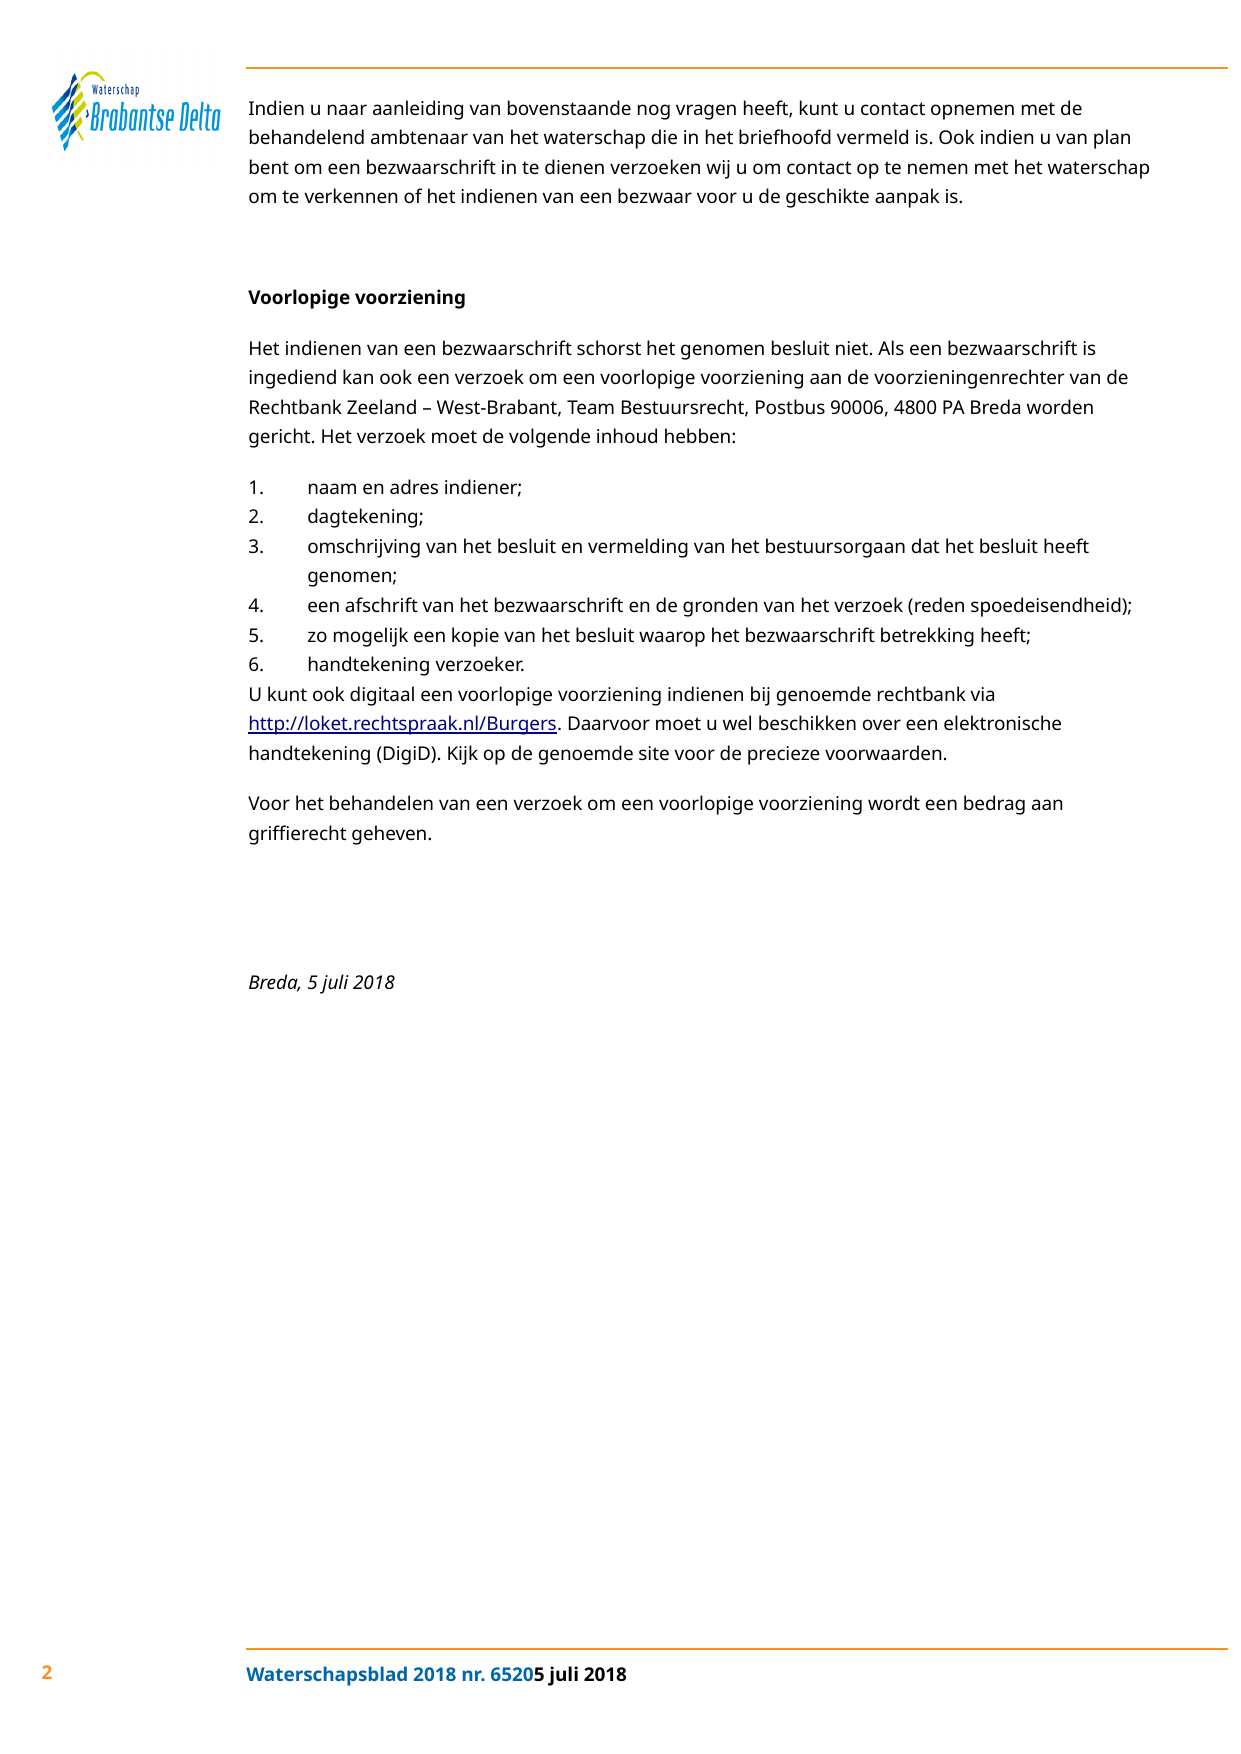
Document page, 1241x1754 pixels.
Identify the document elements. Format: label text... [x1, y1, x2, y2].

text Het indienen van een bezwaarschrift schorst het genomen besluit niet. Als een bezwaarschrift is ingediend kan ook een verzoek om een voorlopige voorziening aan de voorzieningenrechter van de Rechtbank Zeeland – West-Brabant, Team Bestuursrecht, Postbus 90006, 4800 PA Breda worden gericht. Het verzoek moet de volgende inhoud hebben: [248, 335, 1152, 449]
list zo mogelijk een kopie van het besluit waarop het bezwaarschrift betrekking heeft; [248, 622, 1152, 648]
list dagtekening; [248, 503, 1152, 529]
text Voor het behandelen van een verzoek om een voorlopige voorziening wordt een bedrag aan griffierecht geheven. [248, 791, 1152, 846]
text Voorlopige voorziening [248, 284, 1152, 310]
list handtekening verzoeker. [248, 651, 1152, 677]
list naam en adres indiener; [248, 474, 1152, 500]
list een afschrift van het bezwaarschrift en de gronden van het verzoek (reden spoedeisendheid); [248, 592, 1152, 618]
list omschrijving van het besluit en vermelding van het bestuursorgaan dat het besluit heeft genomen; [248, 533, 1152, 588]
picture [41, 47, 231, 172]
text U kunt ook digitaal een voorlopige voorziening indienen bij genoemde rechtbank via http://loket.rechtspraak.nl/Burgers. Daarvoor moet u wel beschikken over een elektronische handtekening (DigiD). Kijk op de genoemde site voor de precieze voorwaarden. [248, 681, 1152, 766]
text Indien u naar aanleiding van bovenstaande nog vragen heeft, kunt u contact opnemen met de behandelend ambtenaar van het waterschap die in het briefhoofd vermeld is. Ook indien u van plan bent om een bezwaarschrift in te dienen verzoeken wij u om contact op te nemen met het waterschap om te verkennen of het indienen van een bezwaar voor u de geschikte aanpak is. [248, 95, 1152, 209]
text Breda, 5 juli 2018 [248, 969, 1152, 994]
